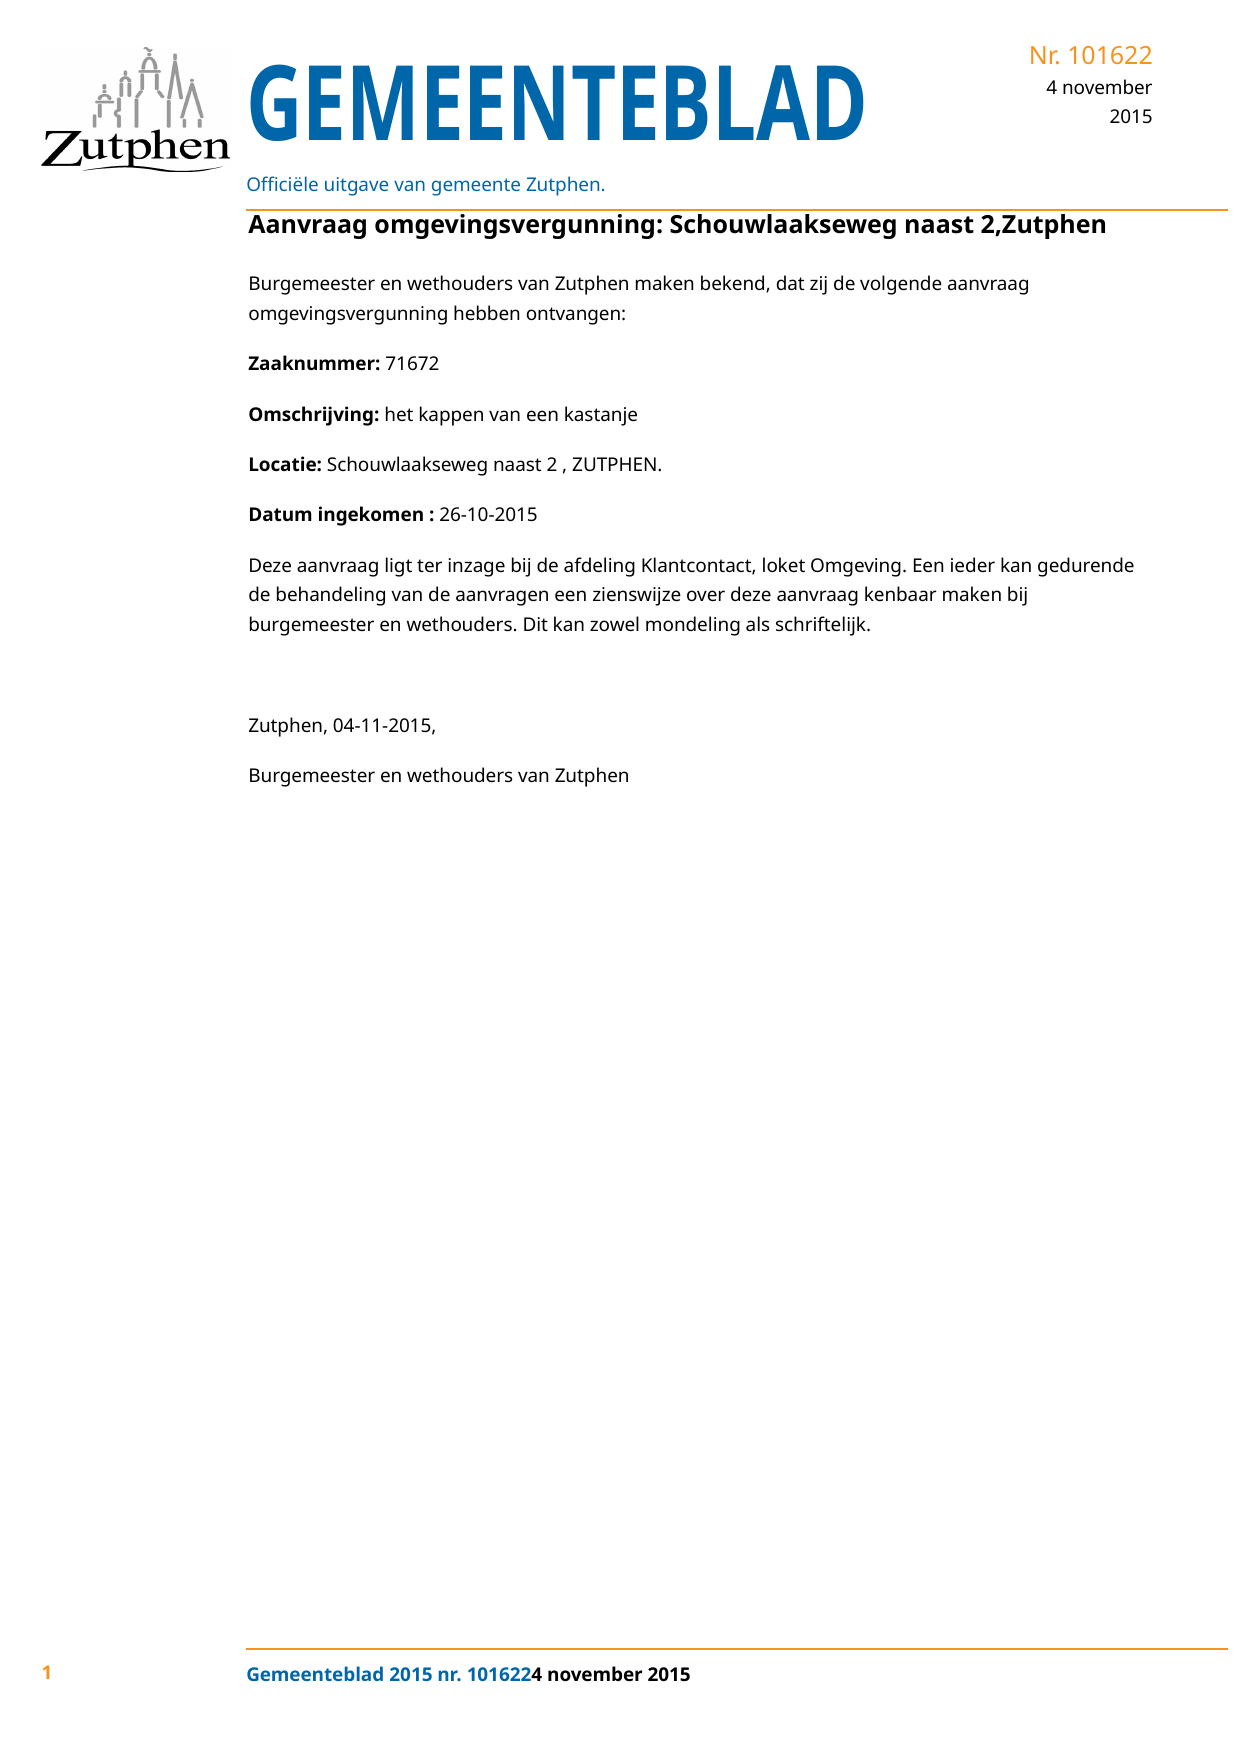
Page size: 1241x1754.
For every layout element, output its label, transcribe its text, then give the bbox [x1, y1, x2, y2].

text Omschrijving: het kappen van een kastanje [248, 401, 1152, 426]
text Deze aanvraag ligt ter inzage bij de afdeling Klantcontact, loket Omgeving. Een ieder kan gedurende de behandeling van de aanvragen een zienswijze over deze aanvraag kenbaar maken bij burgemeester en wethouders. Dit kan zowel mondeling als schriftelijk. [248, 552, 1152, 637]
text Burgemeester en wethouders van Zutphen [248, 762, 1152, 788]
text Locatie: Schouwlaakseweg naast 2 , ZUTPHEN. [248, 451, 1152, 477]
text Zaaknummer: 71672 [248, 350, 1152, 376]
text Aanvraag omgevingsvergunning: Schouwlaakseweg naast 2,Zutphen [248, 211, 1152, 241]
text Datum ingekomen : 26-10-2015 [248, 502, 1152, 527]
text Zutphen, 04-11-2015, [248, 712, 1152, 738]
text Burgemeester en wethouders van Zutphen maken bekend, dat zij de volgende aanvraag omgevingsvergunning hebben ontvangen: [248, 270, 1152, 326]
picture [41, 47, 231, 172]
